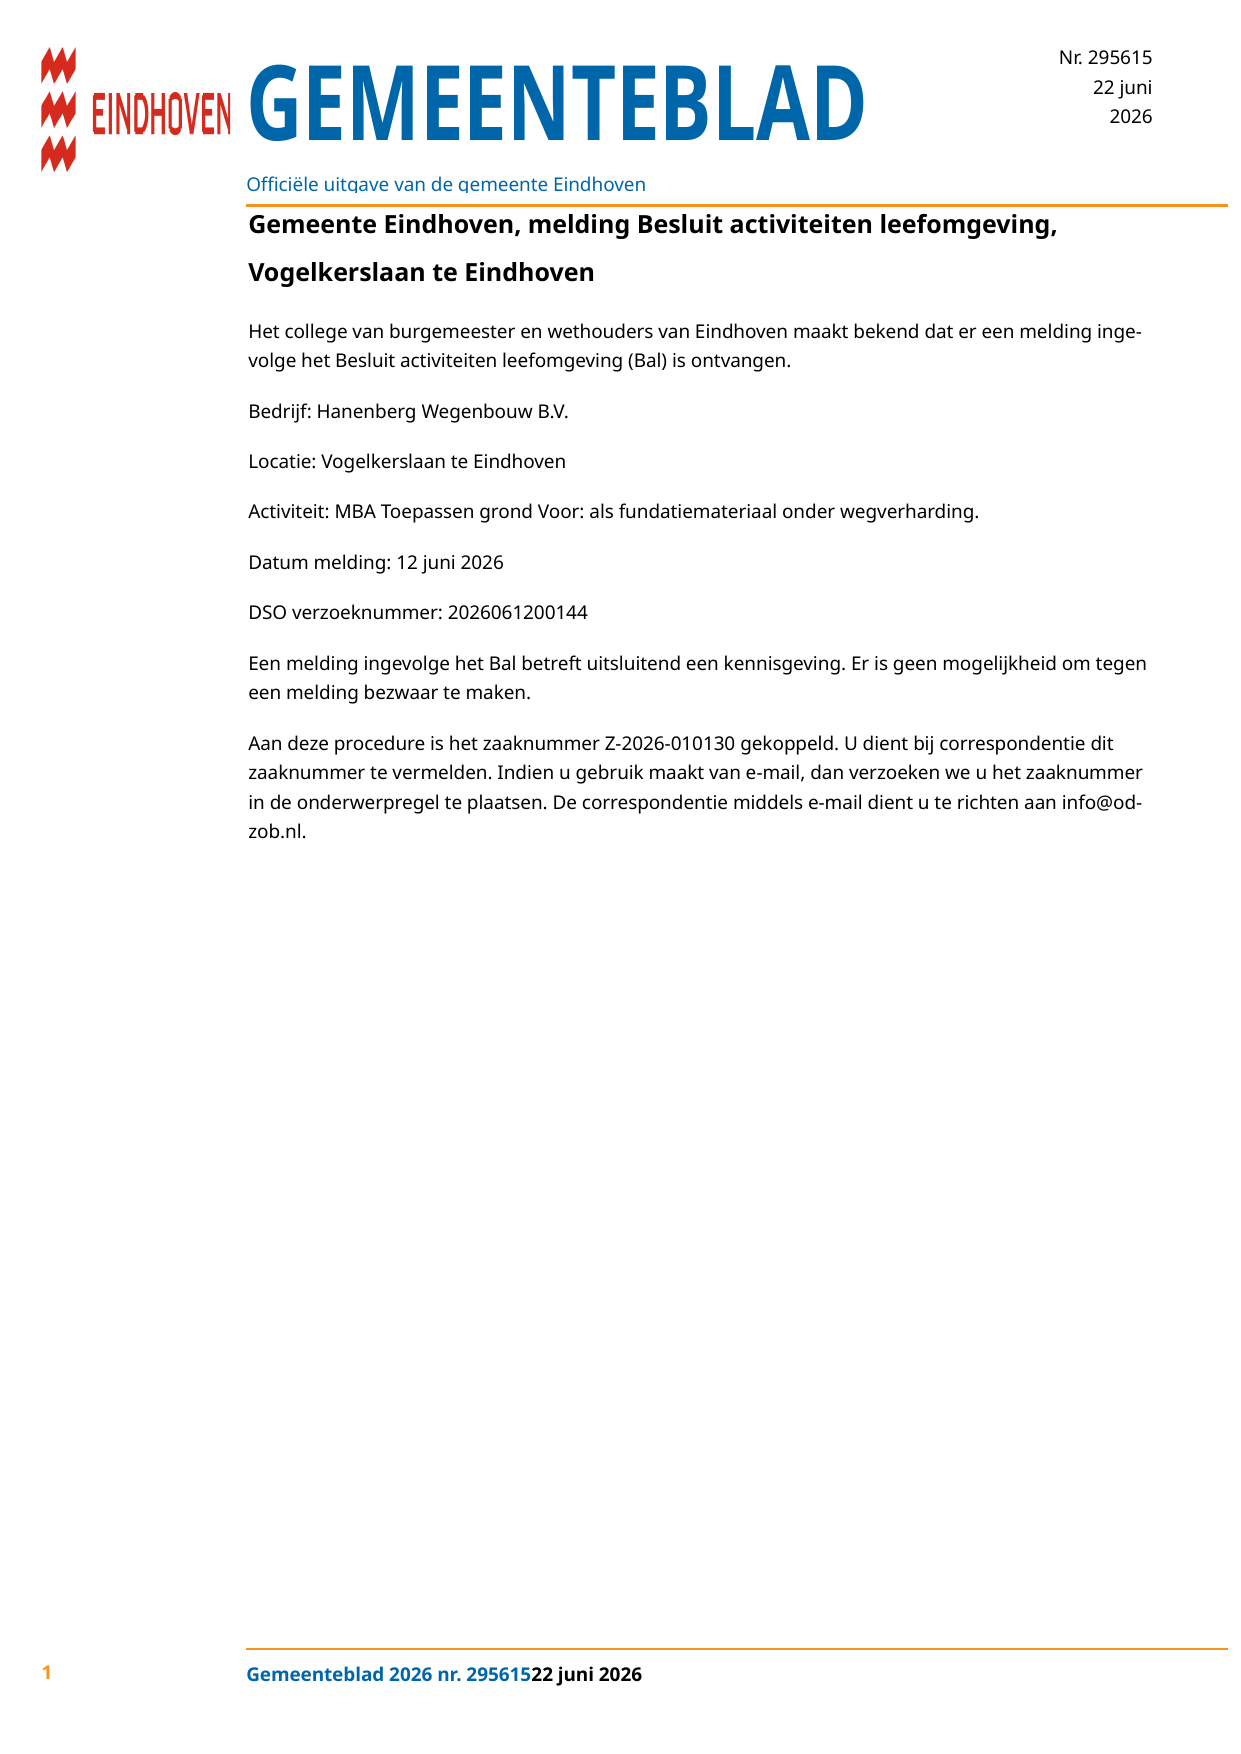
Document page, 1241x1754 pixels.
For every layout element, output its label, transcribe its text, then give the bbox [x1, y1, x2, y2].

text Bedrijf: Hanenberg Wegenbouw B.V. [248, 398, 1152, 424]
text Aan deze procedure is het zaaknummer Z-2026-010130 gekoppeld. U dient bij correspondentie dit zaaknummer te vermelden. Indien u gebruik maakt van e-mail, dan verzoeken we u het zaaknummer in de onderwerpregel te plaatsen. De correspondentie middels e-mail dient u te richten aan info@od- zob.nl. [248, 730, 1152, 844]
text DSO verzoeknummer: 2026061200144 [248, 599, 1152, 625]
picture [41, 47, 231, 172]
text Een melding ingevolge het Bal betreft uitsluitend een kennisgeving. Er is geen mogelijkheid om tegen een melding bezwaar te maken. [248, 650, 1152, 705]
text Activiteit: MBA Toepassen grond Voor: als fundatiemateriaal onder wegverharding. [248, 499, 1152, 524]
text Gemeente Eindhoven, melding Besluit activiteiten leefomgeving, Vogelkerslaan te Eindhoven [248, 207, 1152, 288]
text Het college van burgemeester en wethouders van Eindhoven maakt bekend dat er een melding inge- volge het Besluit activiteiten leefomgeving (Bal) is ontvangen. [248, 318, 1152, 373]
text Locatie: Vogelkerslaan te Eindhoven [248, 448, 1152, 474]
text Datum melding: 12 juni 2026 [248, 549, 1152, 575]
